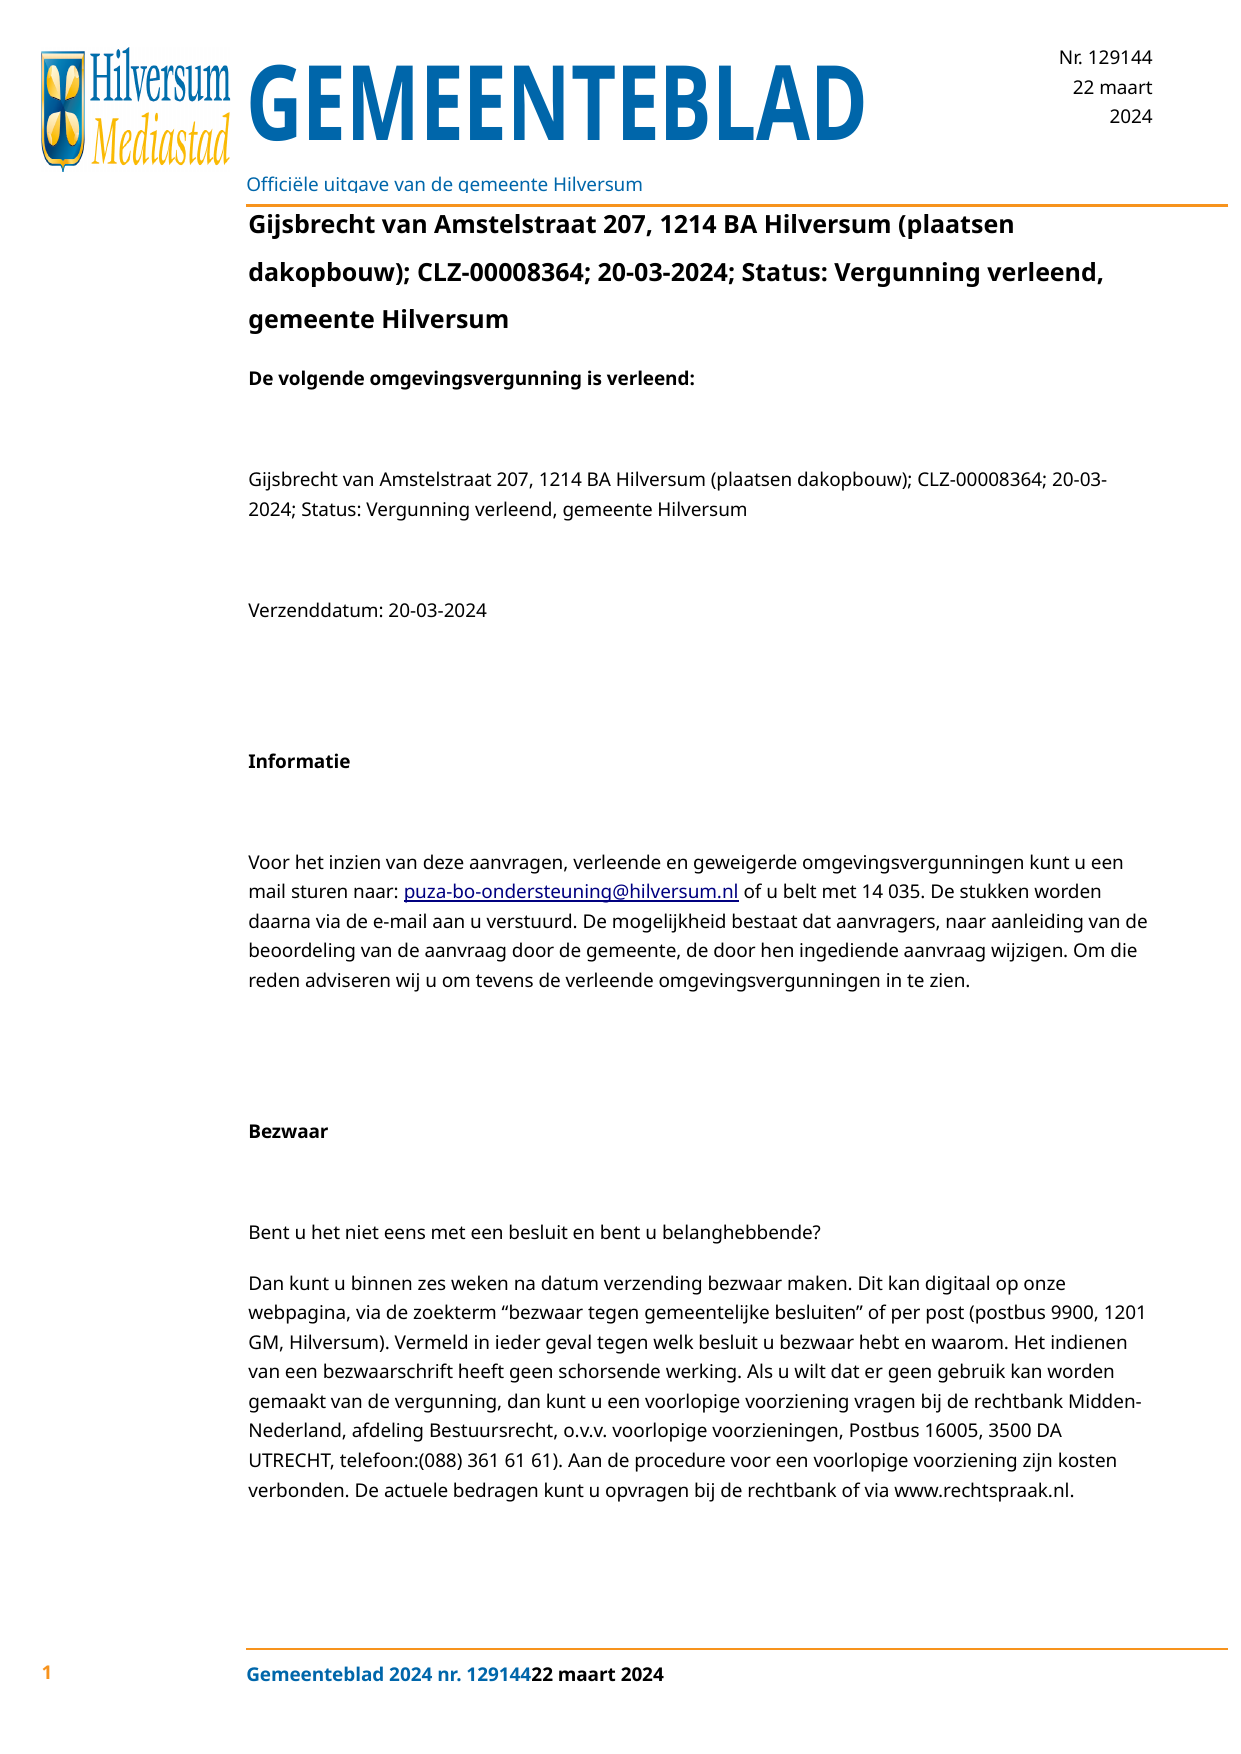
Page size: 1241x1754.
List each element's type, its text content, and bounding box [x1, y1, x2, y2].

text De volgende omgevingsvergunning is verleend: [248, 366, 1152, 391]
text Voor het inzien van deze aanvragen, verleende en geweigerde omgevingsvergunningen kunt u een mail sturen naar: puza-bo-ondersteuning@hilversum.nl of u belt met 14 035. De stukken worden daarna via de e-mail aan u verstuurd. De mogelijkheid bestaat dat aanvragers, naar aanleiding van de beoordeling van de aanvraag door de gemeente, de door hen ingediende aanvraag wijzigen. Om die reden adviseren wij u om tevens de verleende omgevingsvergunningen in te zien. [248, 849, 1152, 993]
text Bent u het niet eens met een besluit en bent u belanghebbende? [248, 1219, 1152, 1245]
text Gijsbrecht van Amstelstraat 207, 1214 BA Hilversum (plaatsen dakopbouw); CLZ-00008364; 20-03-2024; Status: Vergunning verleend, gemeente Hilversum [248, 207, 1152, 336]
text Gijsbrecht van Amstelstraat 207, 1214 BA Hilversum (plaatsen dakopbouw); CLZ-00008364; 20-03-2024; Status: Vergunning verleend, gemeente Hilversum [248, 466, 1152, 522]
text Dan kunt u binnen zes weken na datum verzending bezwaar maken. Dit kan digitaal op onze webpagina, via de zoekterm “bezwaar tegen gemeentelijke besluiten” of per post (postbus 9900, 1201 GM, Hilversum). Vermeld in ieder geval tegen welk besluit u bezwaar hebt en waarom. Het indienen van een bezwaarschrift heeft geen schorsende werking. Als u wilt dat er geen gebruik kan worden gemaakt van de vergunning, dan kunt u een voorlopige voorziening vragen bij de rechtbank Midden-Nederland, afdeling Bestuursrecht, o.v.v. voorlopige voorzieningen, Postbus 16005, 3500 DA UTRECHT, telefoon:(088) 361 61 61). Aan de procedure voor een voorlopige voorziening zijn kosten verbonden. De actuele bedragen kunt u opvragen bij de rechtbank of via www.rechtspraak.nl. [248, 1270, 1152, 1502]
text Informatie [248, 748, 1152, 774]
text Verzenddatum: 20-03-2024 [248, 597, 1152, 622]
text Bezwaar [248, 1118, 1152, 1144]
picture [41, 47, 231, 172]
